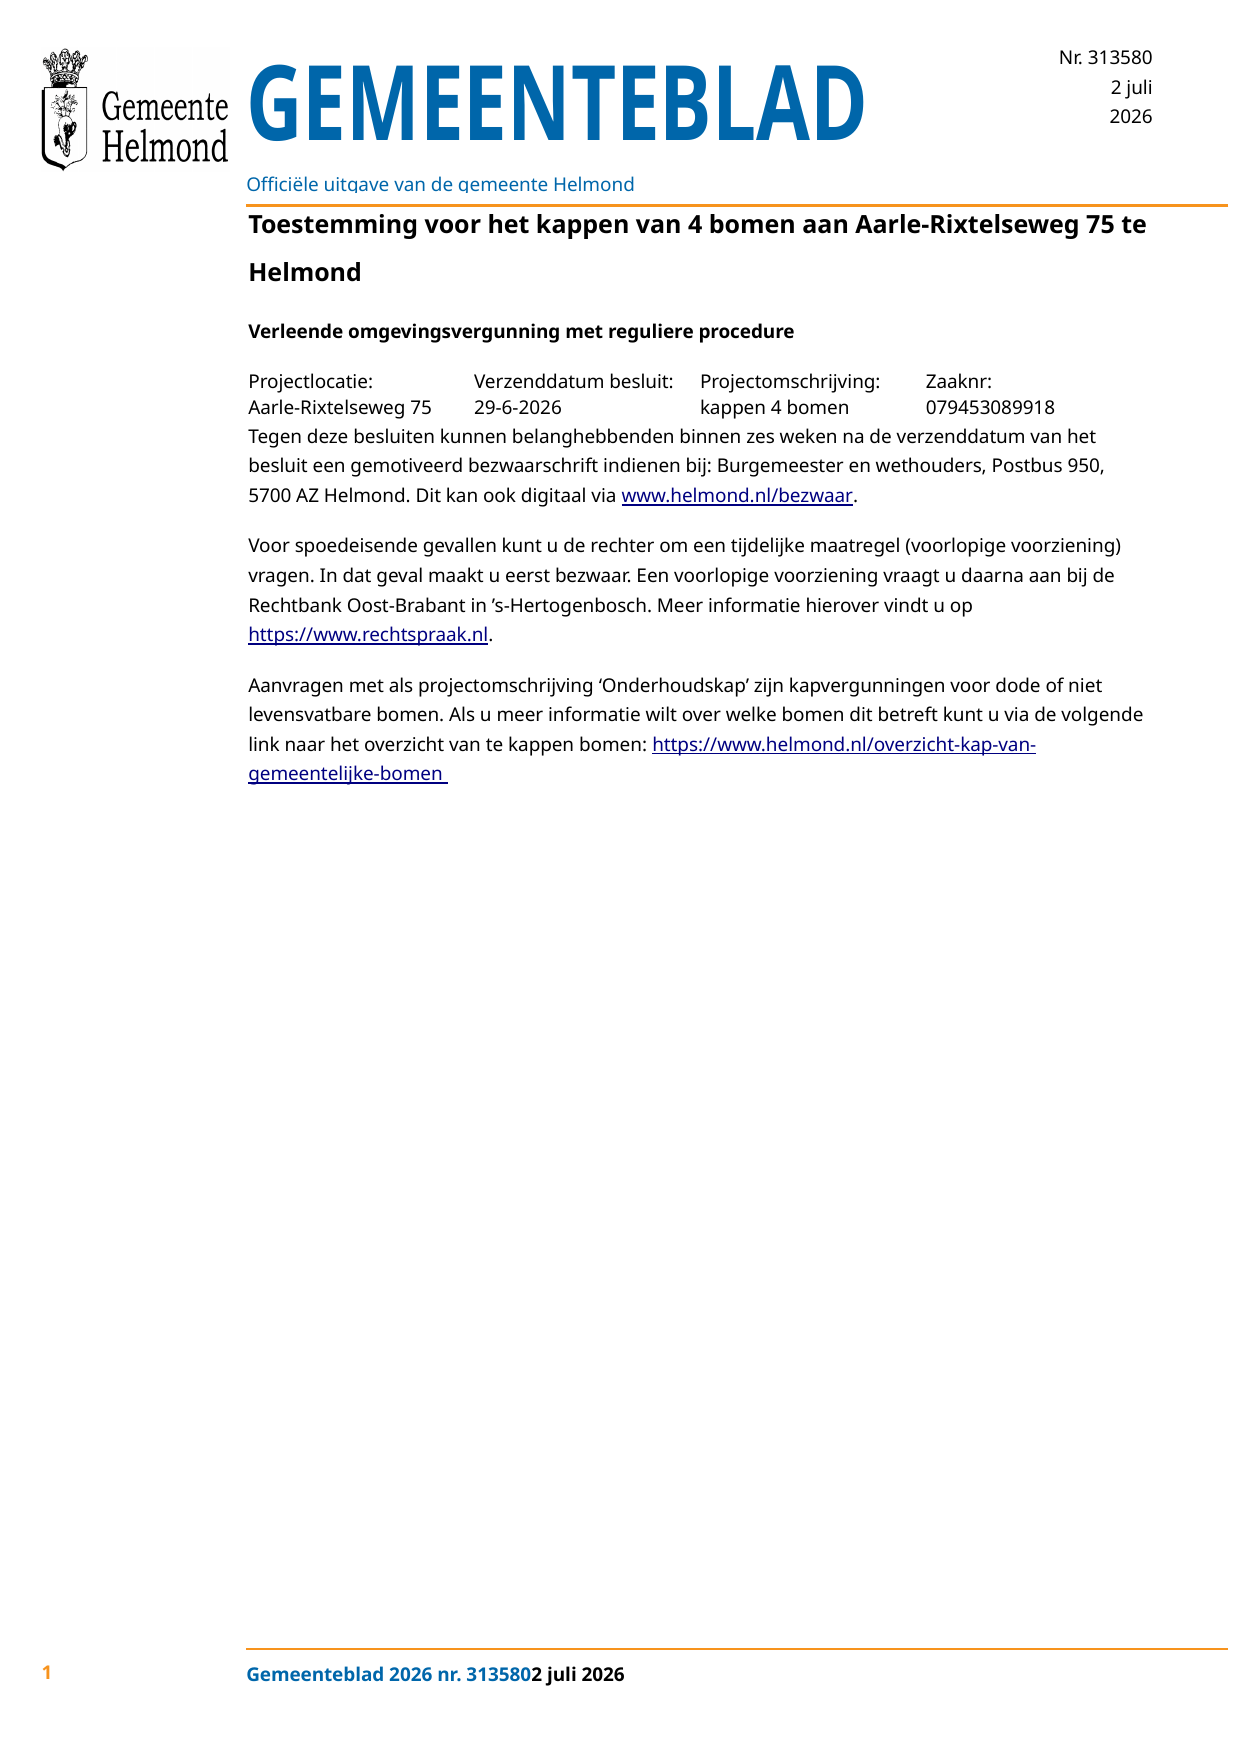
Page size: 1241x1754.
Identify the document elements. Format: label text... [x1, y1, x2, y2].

table_header Projectomschrijving: [700, 369, 926, 394]
table_header Zaaknr: [926, 369, 1152, 394]
text Voor spoedeisende gevallen kunt u de rechter om een tijdelijke maatregel (voorlopige voorziening) vragen. In dat geval maakt u eerst bezwaar. Een voorlopige voorziening vraagt u daarna aan bij de Rechtbank Oost-Brabant in ’s-Hertogenbosch. Meer informatie hierover vindt u op https://www.rechtspraak.nl. [248, 533, 1152, 647]
table_cell kappen 4 bomen [700, 394, 926, 420]
table_cell Aarle-Rixtelseweg 75 [248, 394, 474, 420]
text Toestemming voor het kappen van 4 bomen aan Aarle-Rixtelseweg 75 te Helmond [248, 207, 1152, 288]
table_header Verzenddatum besluit: [474, 369, 700, 394]
text Aanvragen met als projectomschrijving ‘Onderhoudskap’ zijn kapvergunningen voor dode of niet levensvatbare bomen. Als u meer informatie wilt over welke bomen dit betreft kunt u via de volgende link naar het overzicht van te kappen bomen: https://www.helmond.nl/overzicht-kap-van-gemeentelijke-bomen [248, 672, 1152, 786]
table_header Projectlocatie: [248, 369, 474, 394]
table_cell 079453089918 [926, 394, 1152, 420]
text Verleende omgevingsvergunning met reguliere procedure [248, 318, 1152, 344]
picture [41, 47, 231, 172]
table_cell 29-6-2026 [474, 394, 700, 420]
text Tegen deze besluiten kunnen belanghebbenden binnen zes weken na de verzenddatum van het besluit een gemotiveerd bezwaarschrift indienen bij: Burgemeester en wethouders, Postbus 950, 5700 AZ Helmond. Dit kan ook digitaal via www.helmond.nl/bezwaar. [248, 423, 1152, 508]
